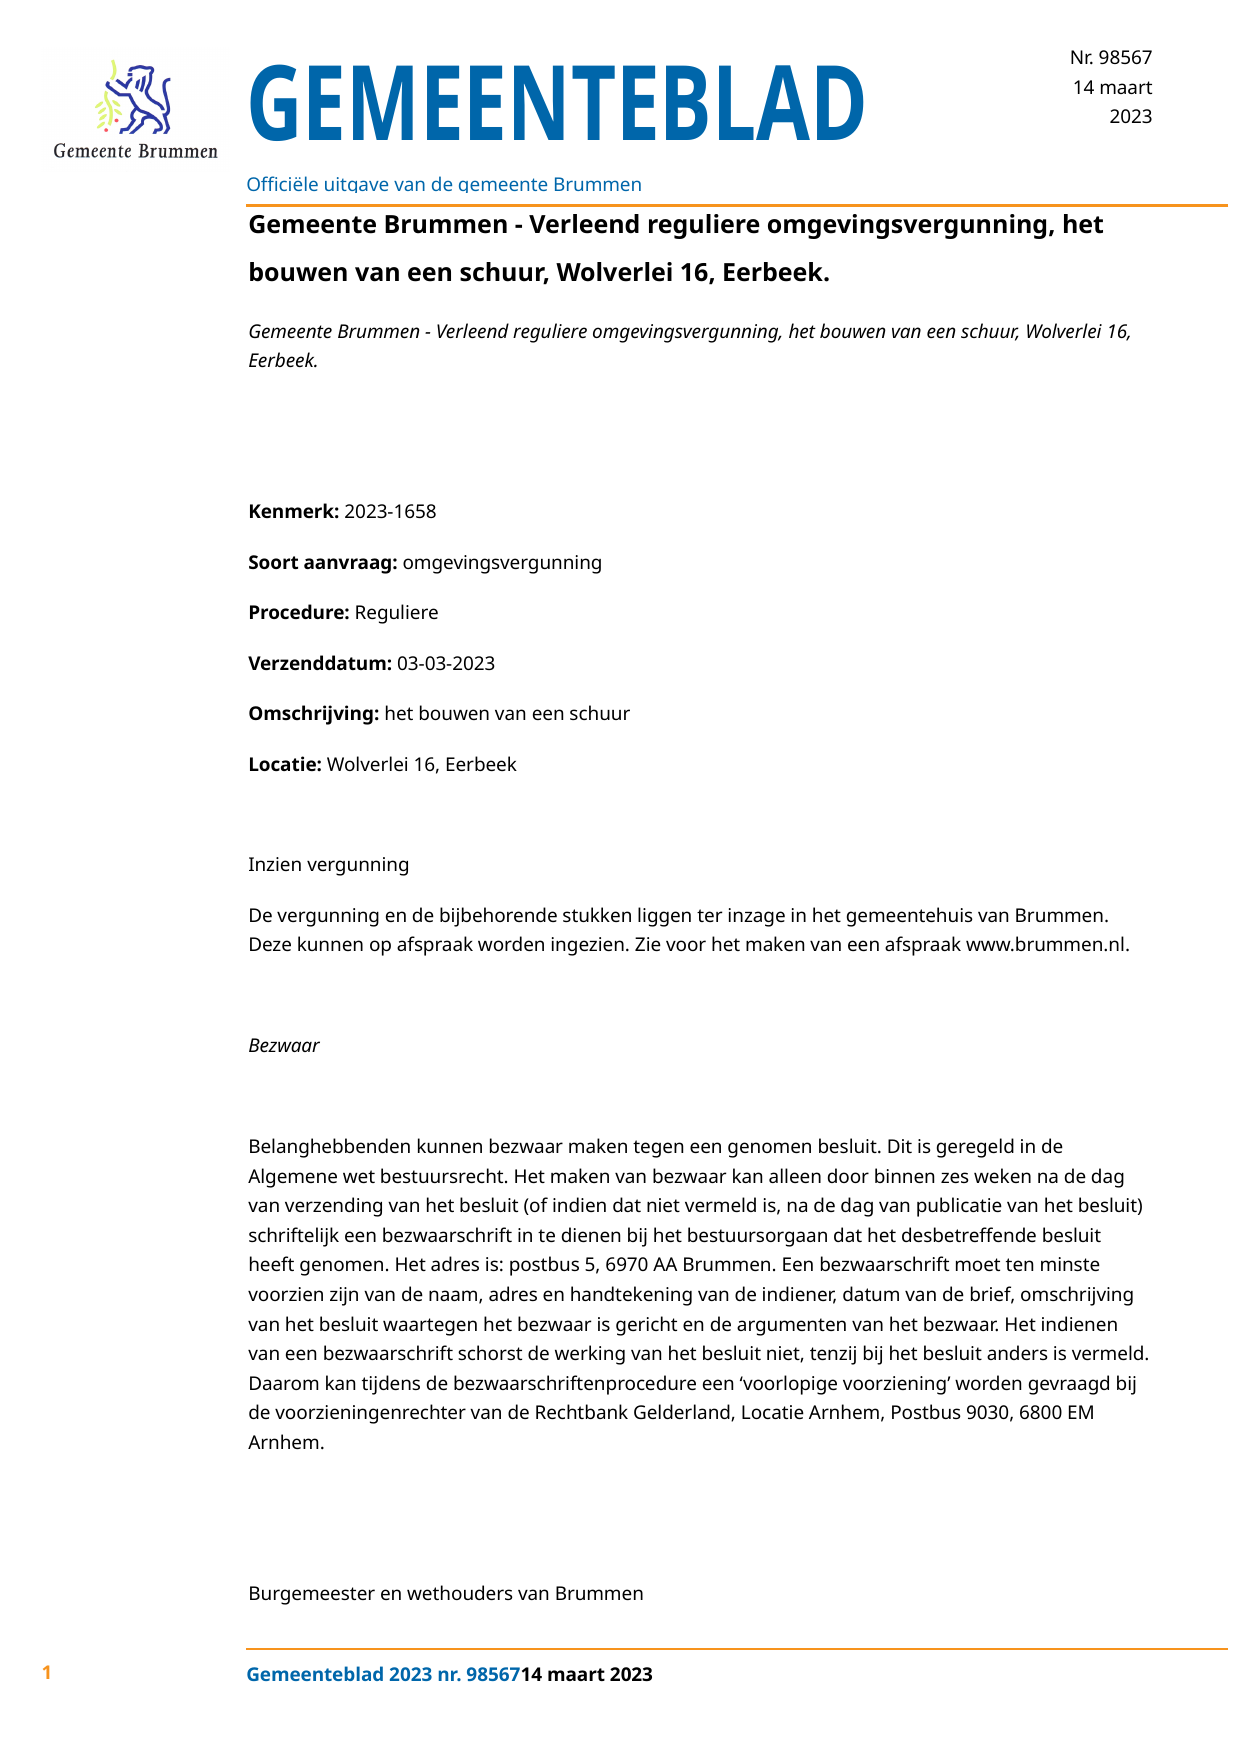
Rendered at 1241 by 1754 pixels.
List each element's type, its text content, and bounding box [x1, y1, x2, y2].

text Inzien vergunning [248, 852, 1152, 877]
text Burgemeester en wethouders van Brummen [248, 1580, 1152, 1606]
text Procedure: Reguliere [248, 599, 1152, 625]
text Gemeente Brummen - Verleend reguliere omgevingsvergunning, het bouwen van een schuur, Wolverlei 16, Eerbeek. [248, 207, 1152, 288]
text Verzenddatum: 03-03-2023 [248, 650, 1152, 676]
picture [41, 47, 231, 172]
text Gemeente Brummen - Verleend reguliere omgevingsvergunning, het bouwen van een schuur, Wolverlei 16, Eerbeek. [248, 318, 1152, 373]
text Omschrijving: het bouwen van een schuur [248, 700, 1152, 726]
text Kenmerk: 2023-1658 [248, 499, 1152, 524]
text Soort aanvraag: omgevingsvergunning [248, 549, 1152, 575]
text Belanghebbenden kunnen bezwaar maken tegen een genomen besluit. Dit is geregeld in de Algemene wet bestuursrecht. Het maken van bezwaar kan alleen door binnen zes weken na de dag van verzending van het besluit (of indien dat niet vermeld is, na de dag van publicatie van het besluit) schriftelijk een bezwaarschrift in te dienen bij het bestuursorgaan dat het desbetreffende besluit heeft genomen. Het adres is: postbus 5, 6970 AA Brummen. Een bezwaarschrift moet ten minste voorzien zijn van de naam, adres en handtekening van de indiener, datum van de brief, omschrijving van het besluit waartegen het bezwaar is gericht en de argumenten van het bezwaar. Het indienen van een bezwaarschrift schorst de werking van het besluit niet, tenzij bij het besluit anders is vermeld. Daarom kan tijdens de bezwaarschriftenprocedure een ‘voorlopige voorziening’ worden gevraagd bij de voorzieningenrechter van de Rechtbank Gelderland, Locatie Arnhem, Postbus 9030, 6800 EM Arnhem. [248, 1133, 1152, 1455]
text De vergunning en de bijbehorende stukken liggen ter inzage in het gemeentehuis van Brummen. Deze kunnen op afspraak worden ingezien. Zie voor het maken van een afspraak www.brummen.nl. [248, 902, 1152, 957]
text Locatie: Wolverlei 16, Eerbeek [248, 751, 1152, 777]
text Bezwaar [248, 1032, 1152, 1058]
